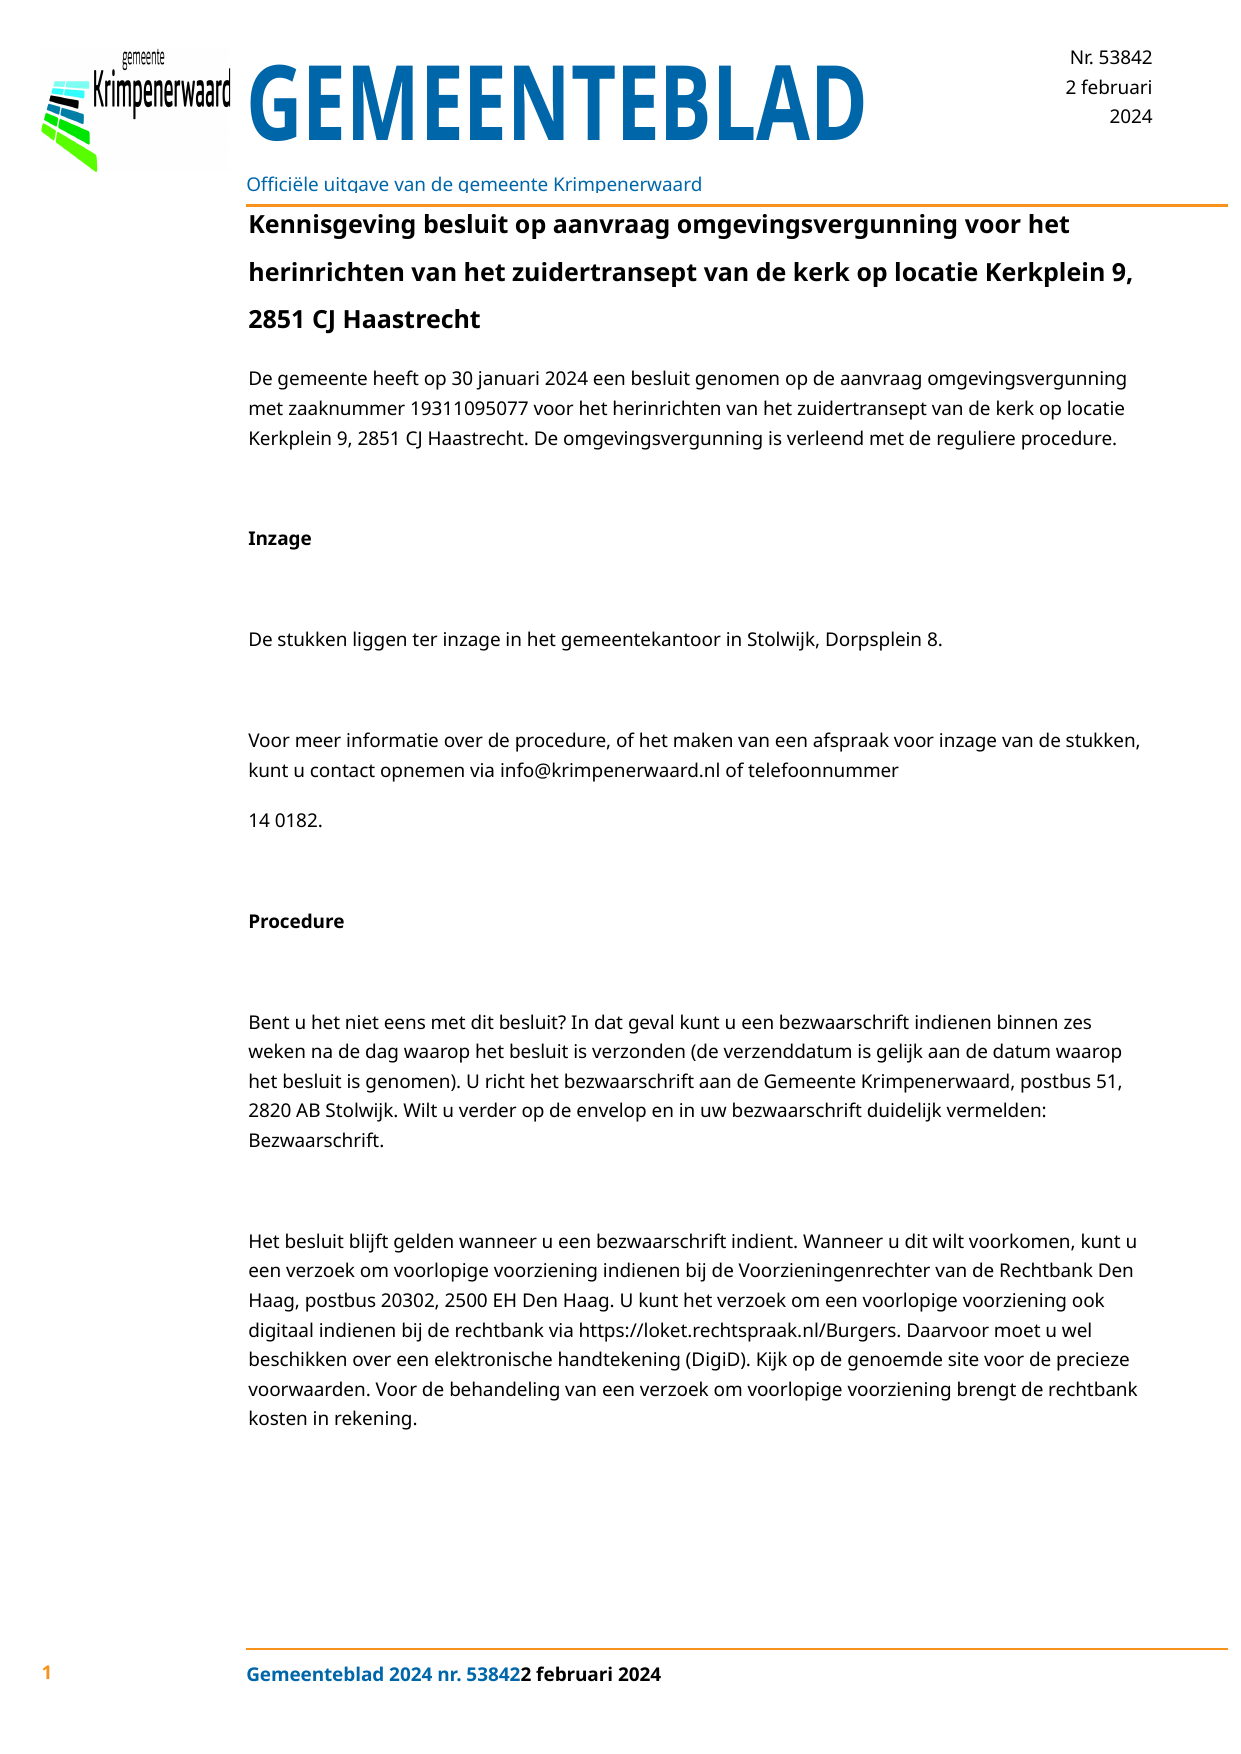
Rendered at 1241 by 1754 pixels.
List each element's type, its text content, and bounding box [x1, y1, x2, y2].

text Inzage [248, 526, 1152, 551]
text Het besluit blijft gelden wanneer u een bezwaarschrift indient. Wanneer u dit wilt voorkomen, kunt u een verzoek om voorlopige voorziening indienen bij de Voorzieningenrechter van de Rechtbank Den Haag, postbus 20302, 2500 EH Den Haag. U kunt het verzoek om een voorlopige voorziening ook digitaal indienen bij de rechtbank via https://loket.rechtspraak.nl/Burgers. Daarvoor moet u wel beschikken over een elektronische handtekening (DigiD). Kijk op de genoemde site voor de precieze voorwaarden. Voor de behandeling van een verzoek om voorlopige voorziening brengt de rechtbank kosten in rekening. [248, 1228, 1152, 1431]
text 14 0182. [248, 807, 1152, 833]
text Procedure [248, 908, 1152, 934]
text De stukken liggen ter inzage in het gemeentekantoor in Stolwijk, Dorpsplein 8. [248, 626, 1152, 652]
picture [41, 47, 231, 172]
text Bent u het niet eens met dit besluit? In dat geval kunt u een bezwaarschrift indienen binnen zes weken na de dag waarop het besluit is verzonden (de verzenddatum is gelijk aan de datum waarop het besluit is genomen). U richt het bezwaarschrift aan de Gemeente Krimpenerwaard, postbus 51, 2820 AB Stolwijk. Wilt u verder op de envelop en in uw bezwaarschrift duidelijk vermelden: Bezwaarschrift. [248, 1009, 1152, 1153]
text Kennisgeving besluit op aanvraag omgevingsvergunning voor het herinrichten van het zuidertransept van de kerk op locatie Kerkplein 9, 2851 CJ Haastrecht [248, 207, 1152, 336]
text Voor meer informatie over de procedure, of het maken van een afspraak voor inzage van de stukken, kunt u contact opnemen via info@krimpenerwaard.nl of telefoonnummer [248, 727, 1152, 782]
text De gemeente heeft op 30 januari 2024 een besluit genomen op de aanvraag omgevingsvergunning met zaaknummer 19311095077 voor het herinrichten van het zuidertransept van de kerk op locatie Kerkplein 9, 2851 CJ Haastrecht. De omgevingsvergunning is verleend met de reguliere procedure. [248, 366, 1152, 450]
